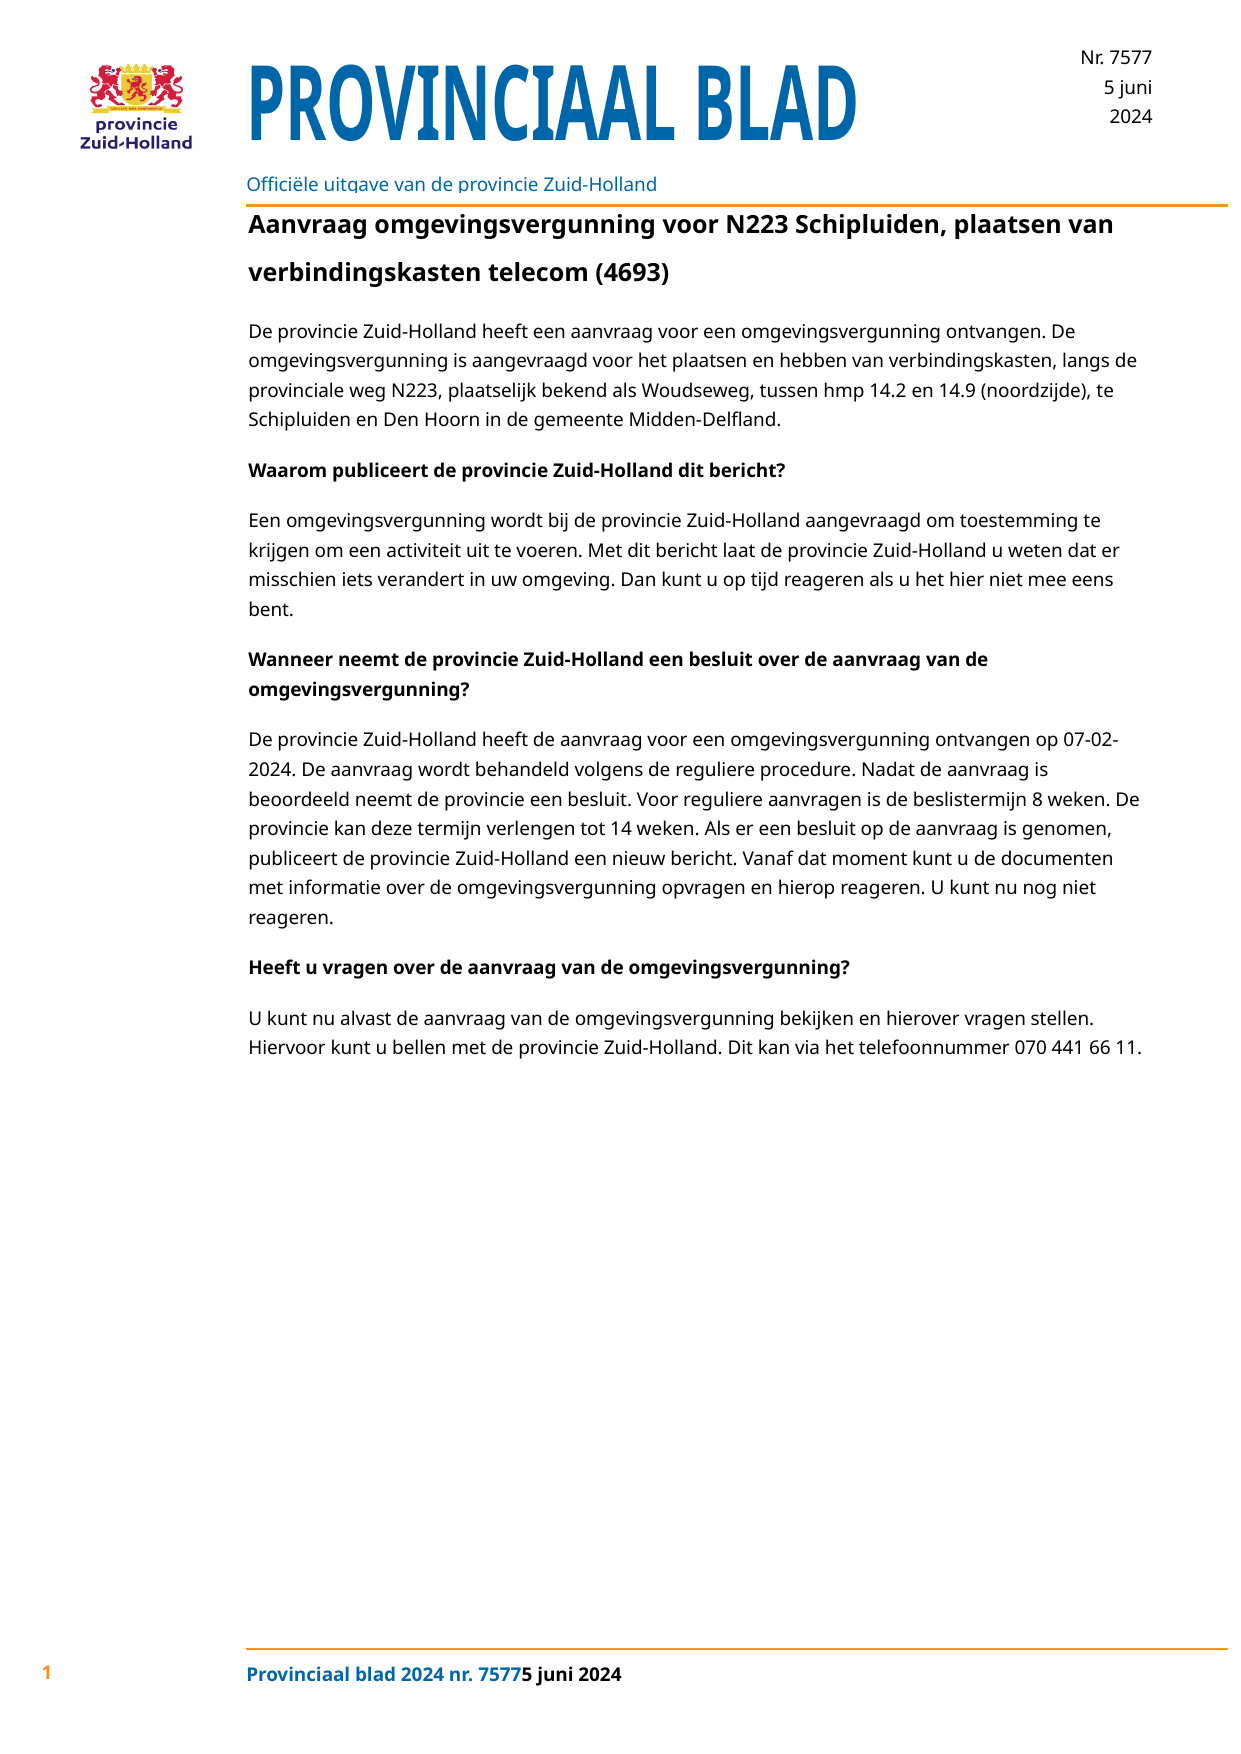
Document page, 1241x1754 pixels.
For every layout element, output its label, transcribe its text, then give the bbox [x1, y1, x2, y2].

text Een omgevingsvergunning wordt bij de provincie Zuid-Holland aangevraagd om toestemming te krijgen om een activiteit uit te voeren. Met dit bericht laat de provincie Zuid-Holland u weten dat er misschien iets verandert in uw omgeving. Dan kunt u op tijd reageren als u het hier niet mee eens bent. [248, 507, 1152, 622]
text Heeft u vragen over de aanvraag van de omgevingsvergunning? [248, 954, 1152, 980]
picture [41, 47, 231, 172]
text De provincie Zuid-Holland heeft een aanvraag voor een omgevingsvergunning ontvangen. De omgevingsvergunning is aangevraagd voor het plaatsen en hebben van verbindingskasten, langs de provinciale weg N223, plaatselijk bekend als Woudseweg, tussen hmp 14.2 en 14.9 (noordzijde), te Schipluiden en Den Hoorn in de gemeente Midden-Delfland. [248, 318, 1152, 432]
text Aanvraag omgevingsvergunning voor N223 Schipluiden, plaatsen van verbindingskasten telecom (4693) [248, 207, 1152, 288]
text Wanneer neemt de provincie Zuid-Holland een besluit over de aanvraag van de omgevingsvergunning? [248, 647, 1152, 702]
text De provincie Zuid-Holland heeft de aanvraag voor een omgevingsvergunning ontvangen op 07-02-2024. De aanvraag wordt behandeld volgens de reguliere procedure. Nadat de aanvraag is beoordeeld neemt de provincie een besluit. Voor reguliere aanvragen is de beslistermijn 8 weken. De provincie kan deze termijn verlengen tot 14 weken. Als er een besluit op de aanvraag is genomen, publiceert de provincie Zuid-Holland een nieuw bericht. Vanaf dat moment kunt u de documenten met informatie over de omgevingsvergunning opvragen en hierop reageren. U kunt nu nog niet reageren. [248, 727, 1152, 930]
text U kunt nu alvast de aanvraag van de omgevingsvergunning bekijken en hierover vragen stellen. Hiervoor kunt u bellen met de provincie Zuid-Holland. Dit kan via het telefoonnummer 070 441 66 11. [248, 1005, 1152, 1060]
text Waarom publiceert de provincie Zuid-Holland dit bericht? [248, 457, 1152, 483]
